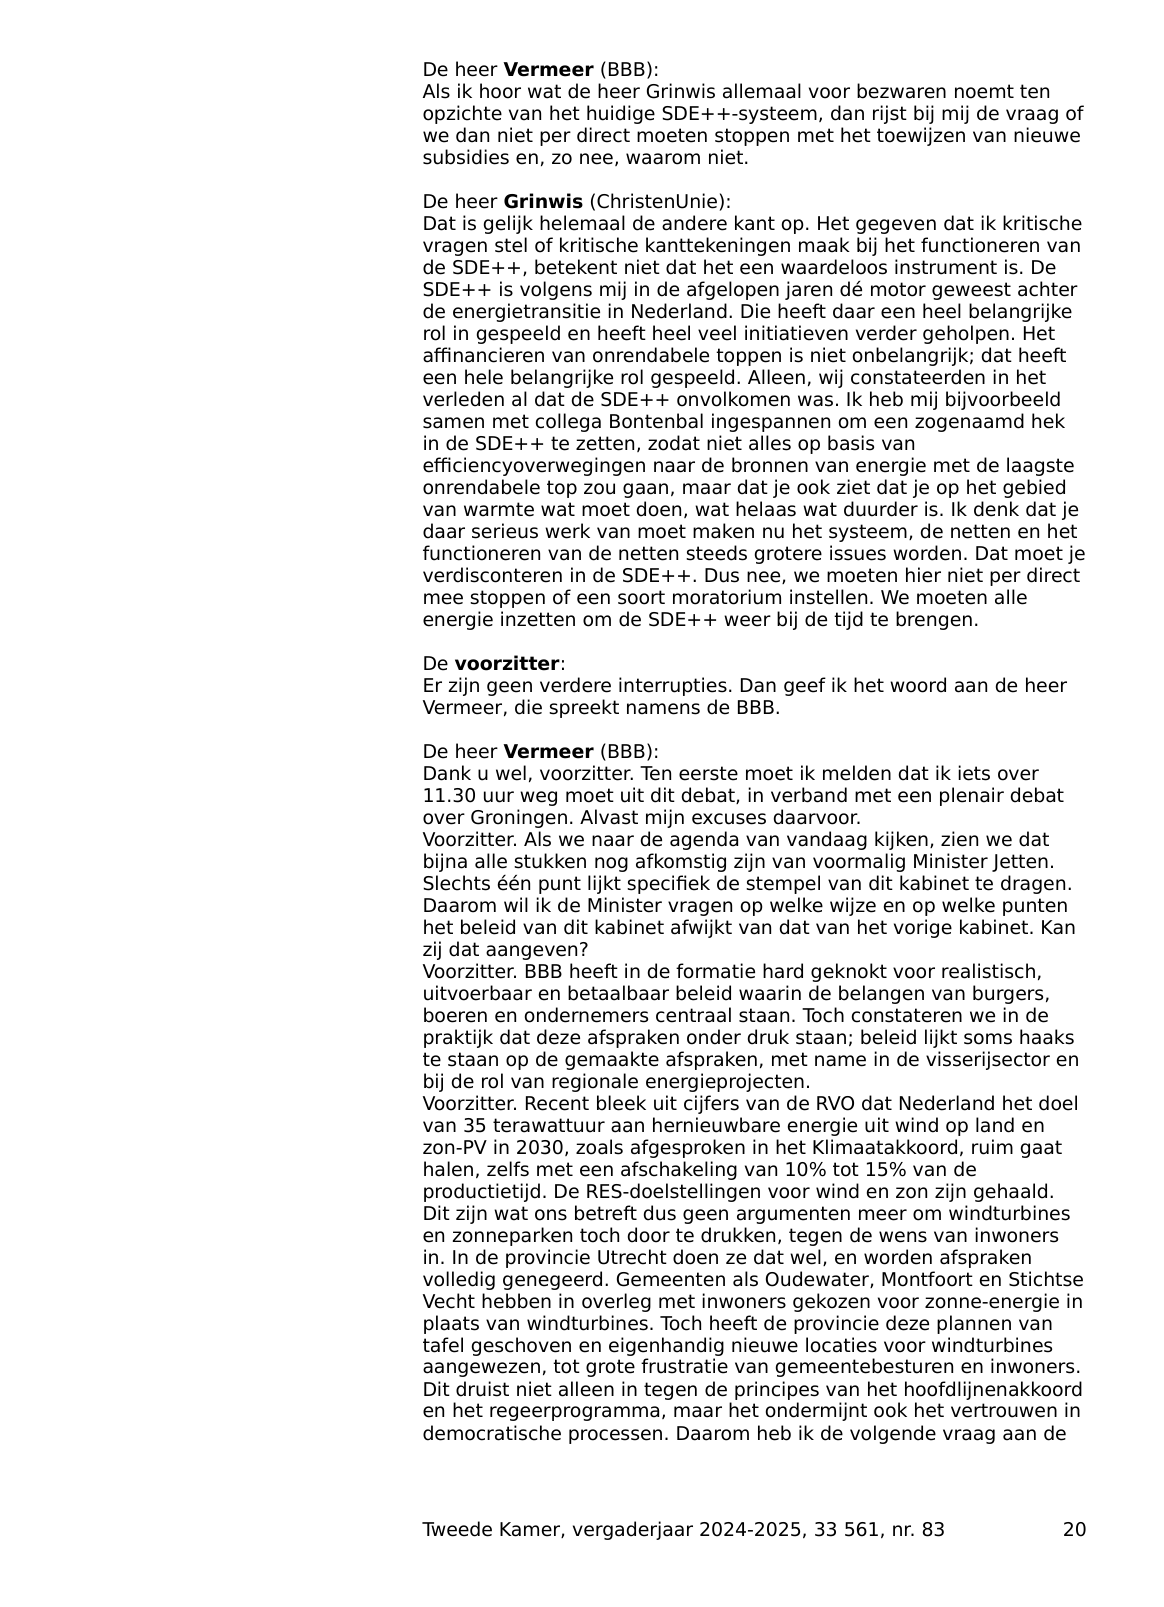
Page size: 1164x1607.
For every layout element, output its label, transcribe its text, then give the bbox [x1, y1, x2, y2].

text De heer Grinwis (ChristenUnie): [422, 191, 1087, 213]
text Voorzitter. Recent bleek uit cijfers van de RVO dat Nederland het doel van 35 terawattuur aan hernieuwbare energie uit wind op land en zon-PV in 2030, zoals afgesproken in het Klimaatakkoord, ruim gaat halen, zelfs met een afschakeling van 10% tot 15% van de productietijd. De RES-doelstellingen voor wind en zon zijn gehaald. Dit zijn wat ons betreft dus geen argumenten meer om windturbines en zonneparken toch door te drukken, tegen de wens van inwoners in. In de provincie Utrecht doen ze dat wel, en worden afspraken volledig genegeerd. Gemeenten als Oudewater, Montfoort en Stichtse Vecht hebben in overleg met inwoners gekozen voor zonne-energie in plaats van windturbines. Toch heeft de provincie deze plannen van tafel geschoven en eigenhandig nieuwe locaties voor windturbines aangewezen, tot grote frustratie van gemeentebesturen en inwoners. Dit druist niet alleen in tegen de principes van het hoofdlijnenakkoord en het regeerprogramma, maar het ondermijnt ook het vertrouwen in democratische processen. Daarom heb ik de volgende vraag aan de [422, 1093, 1087, 1444]
text De heer Vermeer (BBB): [422, 59, 1087, 81]
text Dank u wel, voorzitter. Ten eerste moet ik melden dat ik iets over 11.30 uur weg moet uit dit debat, in verband met een plenair debat over Groningen. Alvast mijn excuses daarvoor. [422, 763, 1087, 829]
text Als ik hoor wat de heer Grinwis allemaal voor bezwaren noemt ten opzichte van het huidige SDE++-systeem, dan rijst bij mij de vraag of we dan niet per direct moeten stoppen met het toewijzen van nieuwe subsidies en, zo nee, waarom niet. [422, 81, 1087, 169]
text Er zijn geen verdere interrupties. Dan geef ik het woord aan de heer Vermeer, die spreekt namens de BBB. [422, 675, 1087, 719]
text Dat is gelijk helemaal de andere kant op. Het gegeven dat ik kritische vragen stel of kritische kanttekeningen maak bij het functioneren van de SDE++, betekent niet dat het een waardeloos instrument is. De SDE++ is volgens mij in de afgelopen jaren dé motor geweest achter de energietransitie in Nederland. Die heeft daar een heel belangrijke rol in gespeeld en heeft heel veel initiatieven verder geholpen. Het affinancieren van onrendabele toppen is niet onbelangrijk; dat heeft een hele belangrijke rol gespeeld. Alleen, wij constateerden in het verleden al dat de SDE++ onvolkomen was. Ik heb mij bijvoorbeeld samen met collega Bontenbal ingespannen om een zogenaamd hek in de SDE++ te zetten, zodat niet alles op basis van efficiencyoverwegingen naar de bronnen van energie met de laagste onrendabele top zou gaan, maar dat je ook ziet dat je op het gebied van warmte wat moet doen, wat helaas wat duurder is. Ik denk dat je daar serieus werk van moet maken nu het systeem, de netten en het functioneren van de netten steeds grotere issues worden. Dat moet je verdisconteren in de SDE++. Dus nee, we moeten hier niet per direct mee stoppen of een soort moratorium instellen. We moeten alle energie inzetten om de SDE++ weer bij de tijd te brengen. [422, 213, 1087, 631]
text Voorzitter. Als we naar de agenda van vandaag kijken, zien we dat bijna alle stukken nog afkomstig zijn van voormalig Minister Jetten. Slechts één punt lijkt specifiek de stempel van dit kabinet te dragen. Daarom wil ik de Minister vragen op welke wijze en op welke punten het beleid van dit kabinet afwijkt van dat van het vorige kabinet. Kan zij dat aangeven? [422, 829, 1087, 961]
text Voorzitter. BBB heeft in de formatie hard geknokt voor realistisch, uitvoerbaar en betaalbaar beleid waarin de belangen van burgers, boeren en ondernemers centraal staan. Toch constateren we in de praktijk dat deze afspraken onder druk staan; beleid lijkt soms haaks te staan op de gemaakte afspraken, met name in de visserijsector en bij de rol van regionale energieprojecten. [422, 961, 1087, 1093]
text De heer Vermeer (BBB): [422, 741, 1087, 763]
text De voorzitter: [422, 653, 1087, 675]
